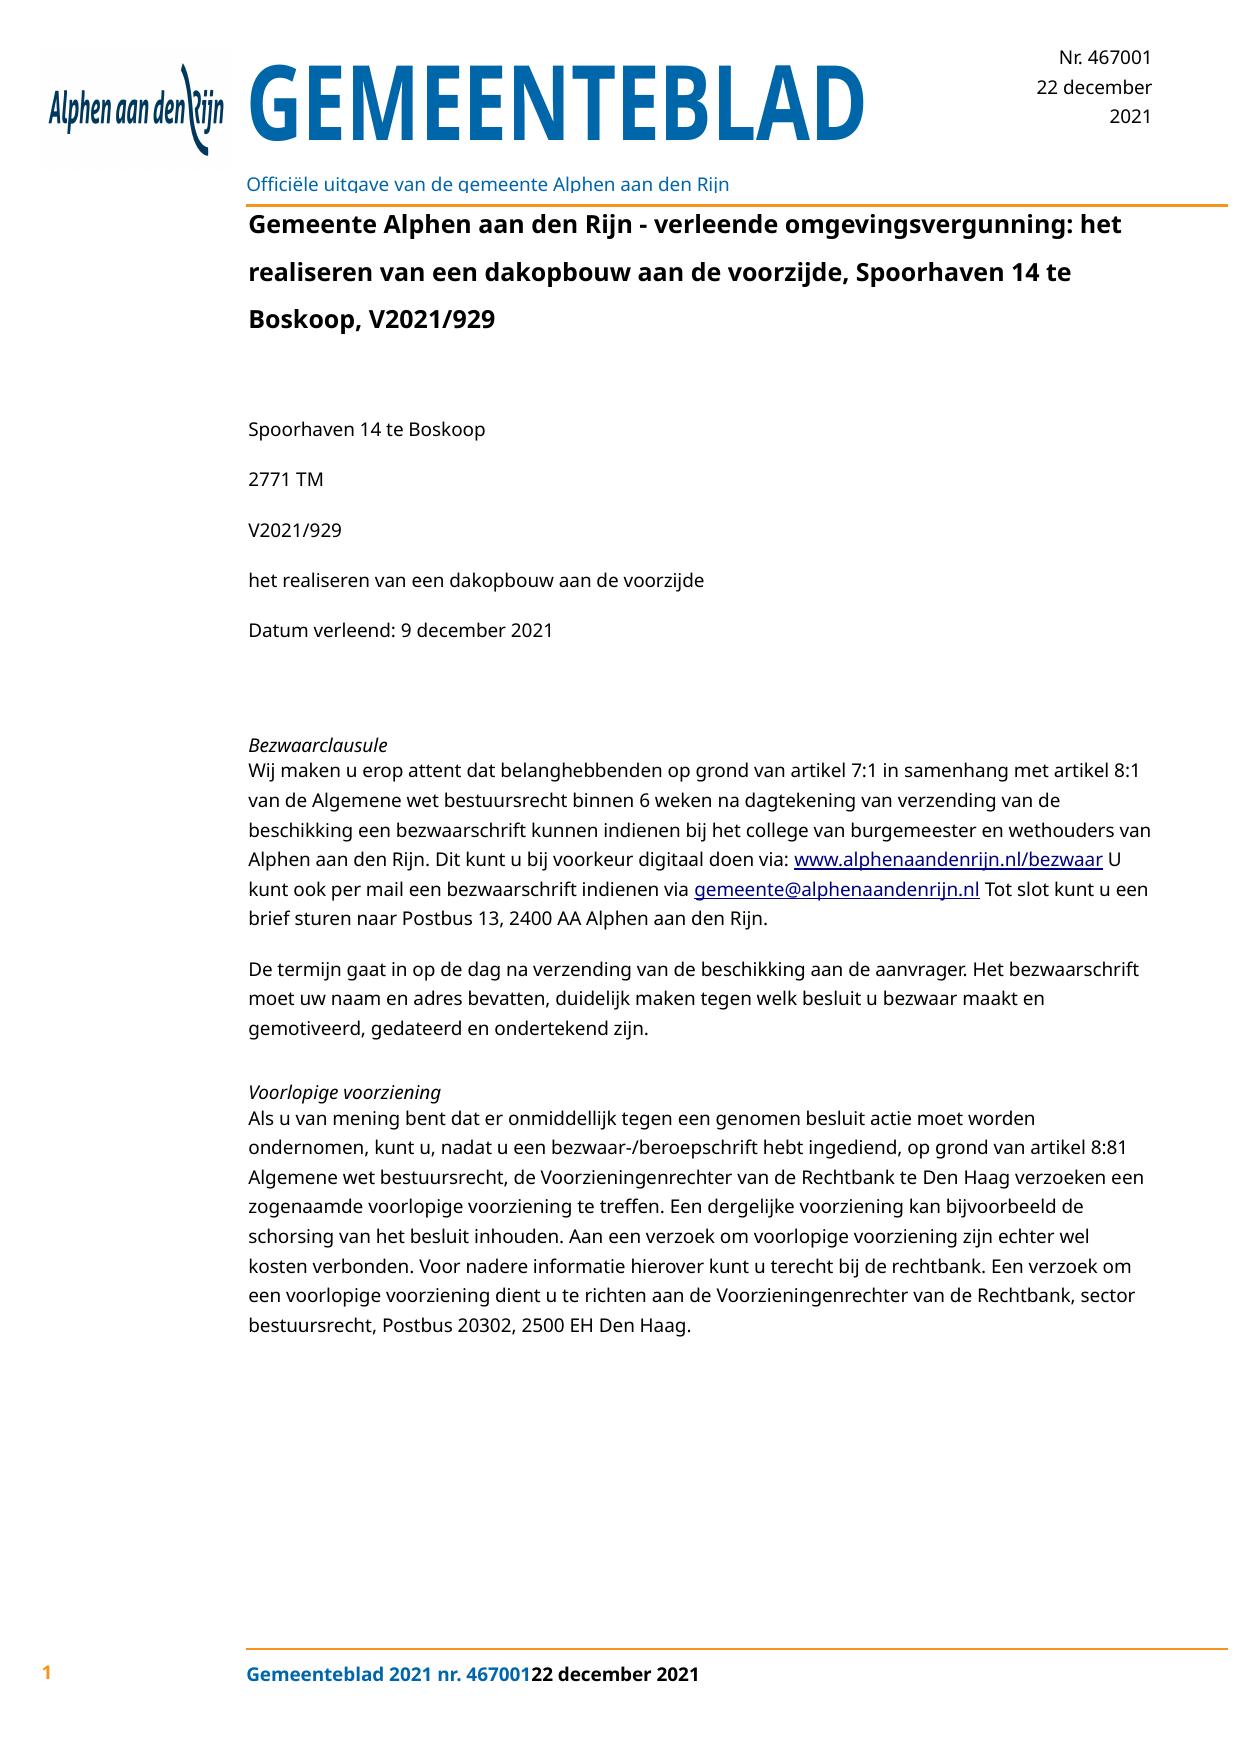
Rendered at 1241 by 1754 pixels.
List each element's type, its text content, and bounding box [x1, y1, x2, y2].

text Datum verleend: 9 december 2021 [248, 618, 1152, 643]
text Spoorhaven 14 te Boskoop [248, 416, 1152, 442]
text Wij maken u erop attent dat belanghebbenden op grond van artikel 7:1 in samenhang met artikel 8:1 van de Algemene wet bestuursrecht binnen 6 weken na dagtekening van verzending van de beschikking een bezwaarschrift kunnen indienen bij het college van burgemeester en wethouders van Alphen aan den Rijn. Dit kunt u bij voorkeur digitaal doen via: www.alphenaandenrijn.nl/bezwaar U kunt ook per mail een bezwaarschrift indienen via gemeente@alphenaandenrijn.nl Tot slot kunt u een brief sturen naar Postbus 13, 2400 AA Alphen aan den Rijn. [248, 758, 1152, 931]
picture [41, 47, 231, 172]
text het realiseren van een dakopbouw aan de voorzijde [248, 567, 1152, 593]
text Gemeente Alphen aan den Rijn - verleende omgevingsvergunning: het realiseren van een dakopbouw aan de voorzijde, Spoorhaven 14 te Boskoop, V2021/929 [248, 207, 1152, 336]
text V2021/929 [248, 517, 1152, 542]
text 2771 TM [248, 466, 1152, 492]
text Bezwaarclausule [248, 732, 1152, 758]
text Voorlopige voorziening [248, 1079, 1152, 1105]
text Als u van mening bent dat er onmiddellijk tegen een genomen besluit actie moet worden ondernomen, kunt u, nadat u een bezwaar-/beroepschrift hebt ingediend, op grond van artikel 8:81 Algemene wet bestuursrecht, de Voorzieningenrechter van de Rechtbank te Den Haag verzoeken een zogenaamde voorlopige voorziening te treffen. Een dergelijke voorziening kan bijvoorbeeld de schorsing van het besluit inhouden. Aan een verzoek om voorlopige voorziening zijn echter wel kosten verbonden. Voor nadere informatie hierover kunt u terecht bij de rechtbank. Een verzoek om een voorlopige voorziening dient u te richten aan de Voorzieningenrechter van de Rechtbank, sector bestuursrecht, Postbus 20302, 2500 EH Den Haag. [248, 1105, 1152, 1338]
text De termijn gaat in op de dag na verzending van de beschikking aan de aanvrager. Het bezwaarschrift moet uw naam en adres bevatten, duidelijk maken tegen welk besluit u bezwaar maakt en gemotiveerd, gedateerd en ondertekend zijn. [248, 956, 1152, 1041]
